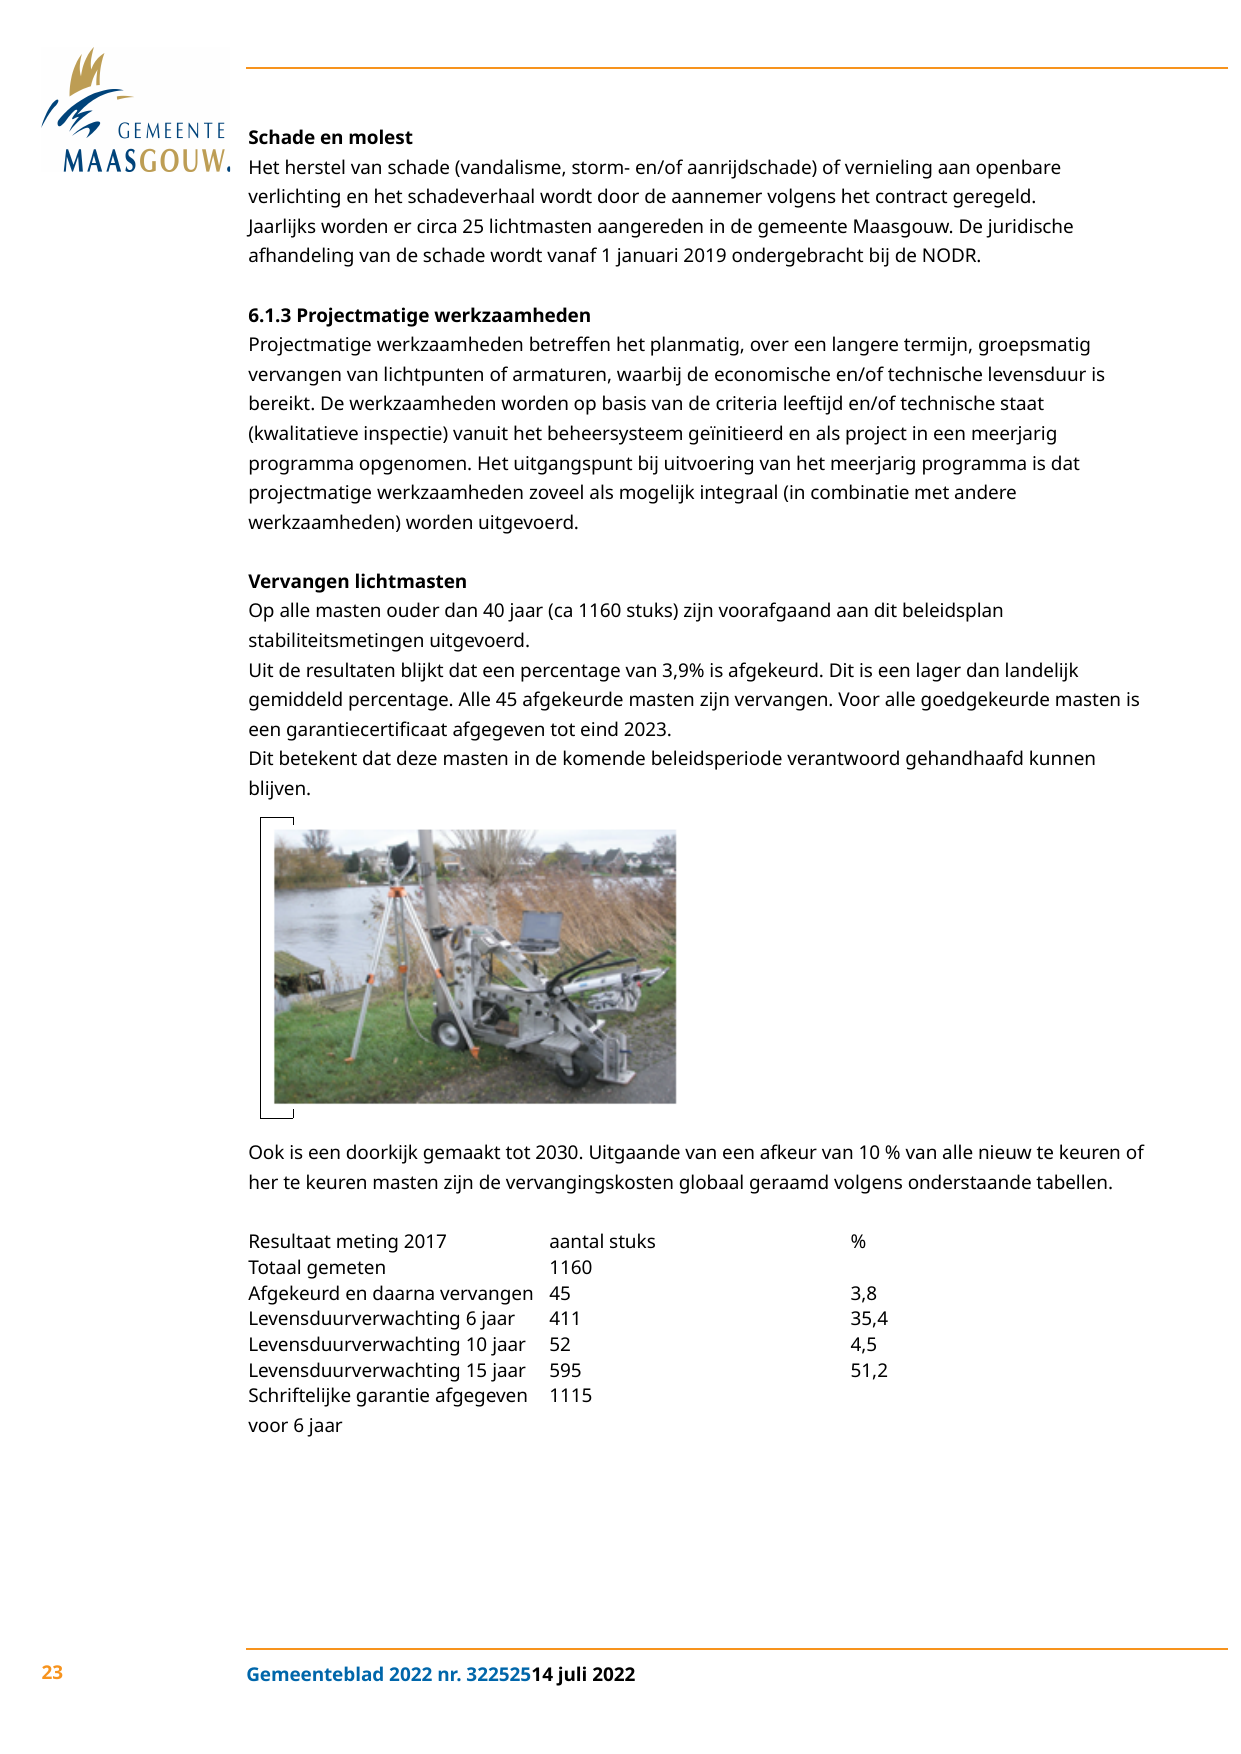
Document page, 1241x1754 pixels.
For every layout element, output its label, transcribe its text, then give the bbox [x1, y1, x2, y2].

text Dit betekent dat deze masten in de komende beleidsperiode verantwoord gehandhaafd kunnen blijven. [248, 746, 1152, 801]
table_cell Levensduurverwachting 15 jaar [248, 1357, 549, 1383]
table_cell Levensduurverwachting 6 jaar [248, 1305, 549, 1331]
text Projectmatige werkzaamheden betreffen het planmatig, over een langere termijn, groepsmatig vervangen van lichtpunten of armaturen, waarbij de economische en/of technische levensduur is bereikt. De werkzaamheden worden op basis van de criteria leeftijd en/of technische staat (kwalitatieve inspectie) vanuit het beheersysteem geïnitieerd en als project in een meerjarig programma opgenomen. Het uitgangspunt bij uitvoering van het meerjarig programma is dat projectmatige werkzaamheden zoveel als mogelijk integraal (in combinatie met andere werkzaamheden) worden uitgevoerd. [248, 331, 1152, 535]
table_cell 595 [549, 1357, 850, 1383]
table_cell Schriftelijke garantie afgegeven voor 6 jaar [248, 1383, 549, 1438]
table_header % [850, 1228, 1152, 1254]
table_cell 51,2 [850, 1357, 1152, 1383]
text Vervangen lichtmasten [248, 568, 1152, 594]
table_cell 52 [549, 1331, 850, 1357]
table_cell Totaal gemeten [248, 1254, 549, 1280]
picture [268, 825, 683, 1109]
table_cell 4,5 [850, 1331, 1152, 1357]
table_cell 35,4 [850, 1305, 1152, 1331]
text Ook is een doorkijk gemaakt tot 2030. Uitgaande van een afkeur van 10 % van alle nieuw te keuren of her te keuren masten zijn de vervangingskosten globaal geraamd volgens onderstaande tabellen. [248, 1139, 1152, 1195]
text 6.1.3 Projectmatige werkzaamheden [248, 302, 1152, 328]
text Schade en molest [248, 124, 1152, 150]
table_cell 1160 [549, 1254, 850, 1280]
picture [41, 47, 231, 172]
table_cell [850, 1383, 1152, 1438]
text Uit de resultaten blijkt dat een percentage van 3,9% is afgekeurd. Dit is een lager dan landelijk gemiddeld percentage. Alle 45 afgekeurde masten zijn vervangen. Voor alle goedgekeurde masten is een garantiecertificaat afgegeven tot eind 2023. [248, 657, 1152, 742]
table_cell 411 [549, 1305, 850, 1331]
table_cell Levensduurverwachting 10 jaar [248, 1331, 549, 1357]
table_cell 1115 [549, 1383, 850, 1438]
table_cell 3,8 [850, 1280, 1152, 1305]
text Op alle masten ouder dan 40 jaar (ca 1160 stuks) zijn voorafgaand aan dit beleidsplan stabiliteitsmetingen uitgevoerd. [248, 598, 1152, 653]
table_header Resultaat meting 2017 [248, 1228, 549, 1254]
table_cell [850, 1254, 1152, 1280]
text Het herstel van schade (vandalisme, storm- en/of aanrijdschade) of vernieling aan openbare verlichting en het schadeverhaal wordt door de aannemer volgens het contract geregeld. [248, 154, 1152, 209]
text Jaarlijks worden er circa 25 lichtmasten aangereden in de gemeente Maasgouw. De juridische afhandeling van de schade wordt vanaf 1 januari 2019 ondergebracht bij de NODR. [248, 213, 1152, 268]
table_cell 45 [549, 1280, 850, 1305]
table_header aantal stuks [549, 1228, 850, 1254]
table_cell Afgekeurd en daarna vervangen [248, 1280, 549, 1305]
